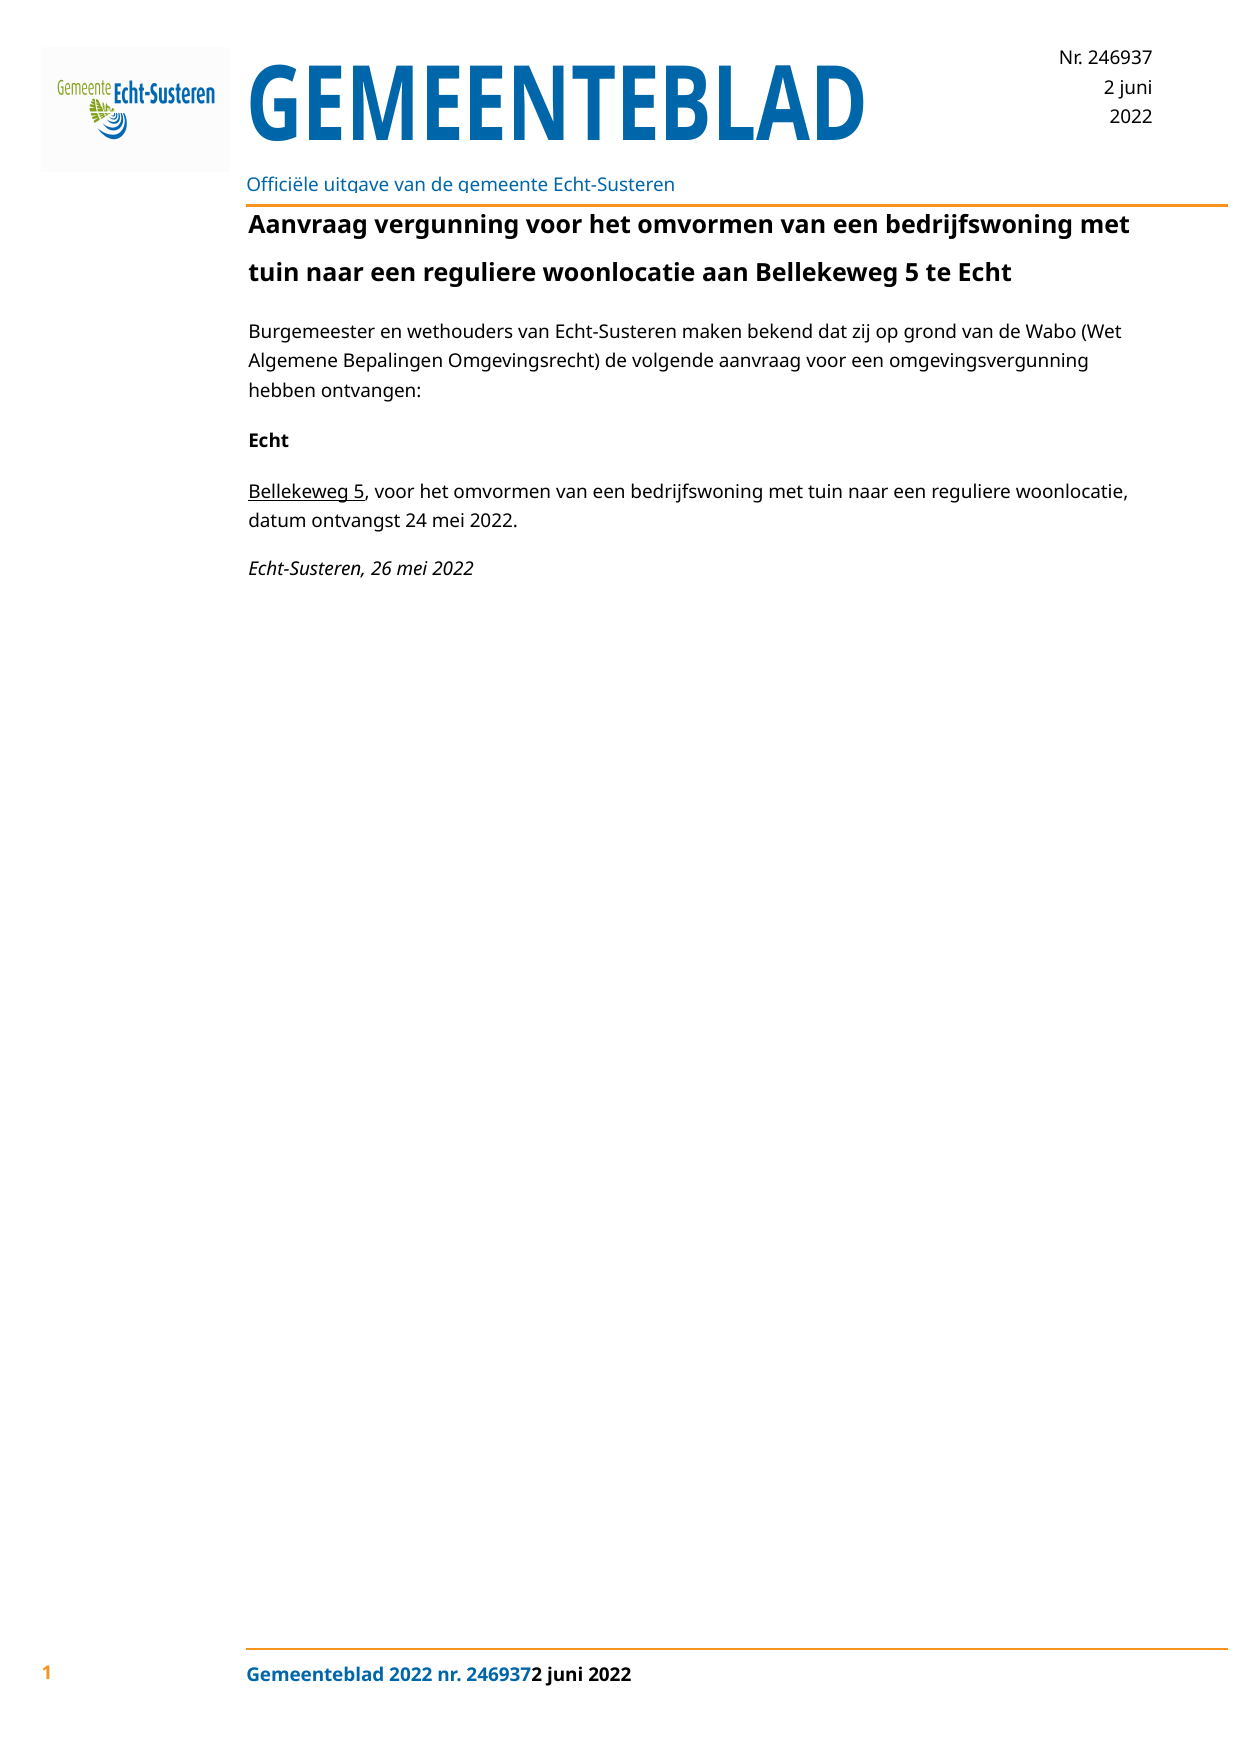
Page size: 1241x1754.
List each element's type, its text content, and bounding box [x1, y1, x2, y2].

picture [41, 47, 231, 172]
text Burgemeester en wethouders van Echt-Susteren maken bekend dat zij op grond van de Wabo (Wet Algemene Bepalingen Omgevingsrecht) de volgende aanvraag voor een omgevingsvergunning hebben ontvangen: [248, 318, 1152, 403]
text Bellekeweg 5, voor het omvormen van een bedrijfswoning met tuin naar een reguliere woonlocatie, datum ontvangst 24 mei 2022. [248, 478, 1152, 533]
text Echt [248, 427, 1152, 453]
text Echt-Susteren, 26 mei 2022 [248, 555, 1152, 581]
text Aanvraag vergunning voor het omvormen van een bedrijfswoning met tuin naar een reguliere woonlocatie aan Bellekeweg 5 te Echt [248, 207, 1152, 288]
